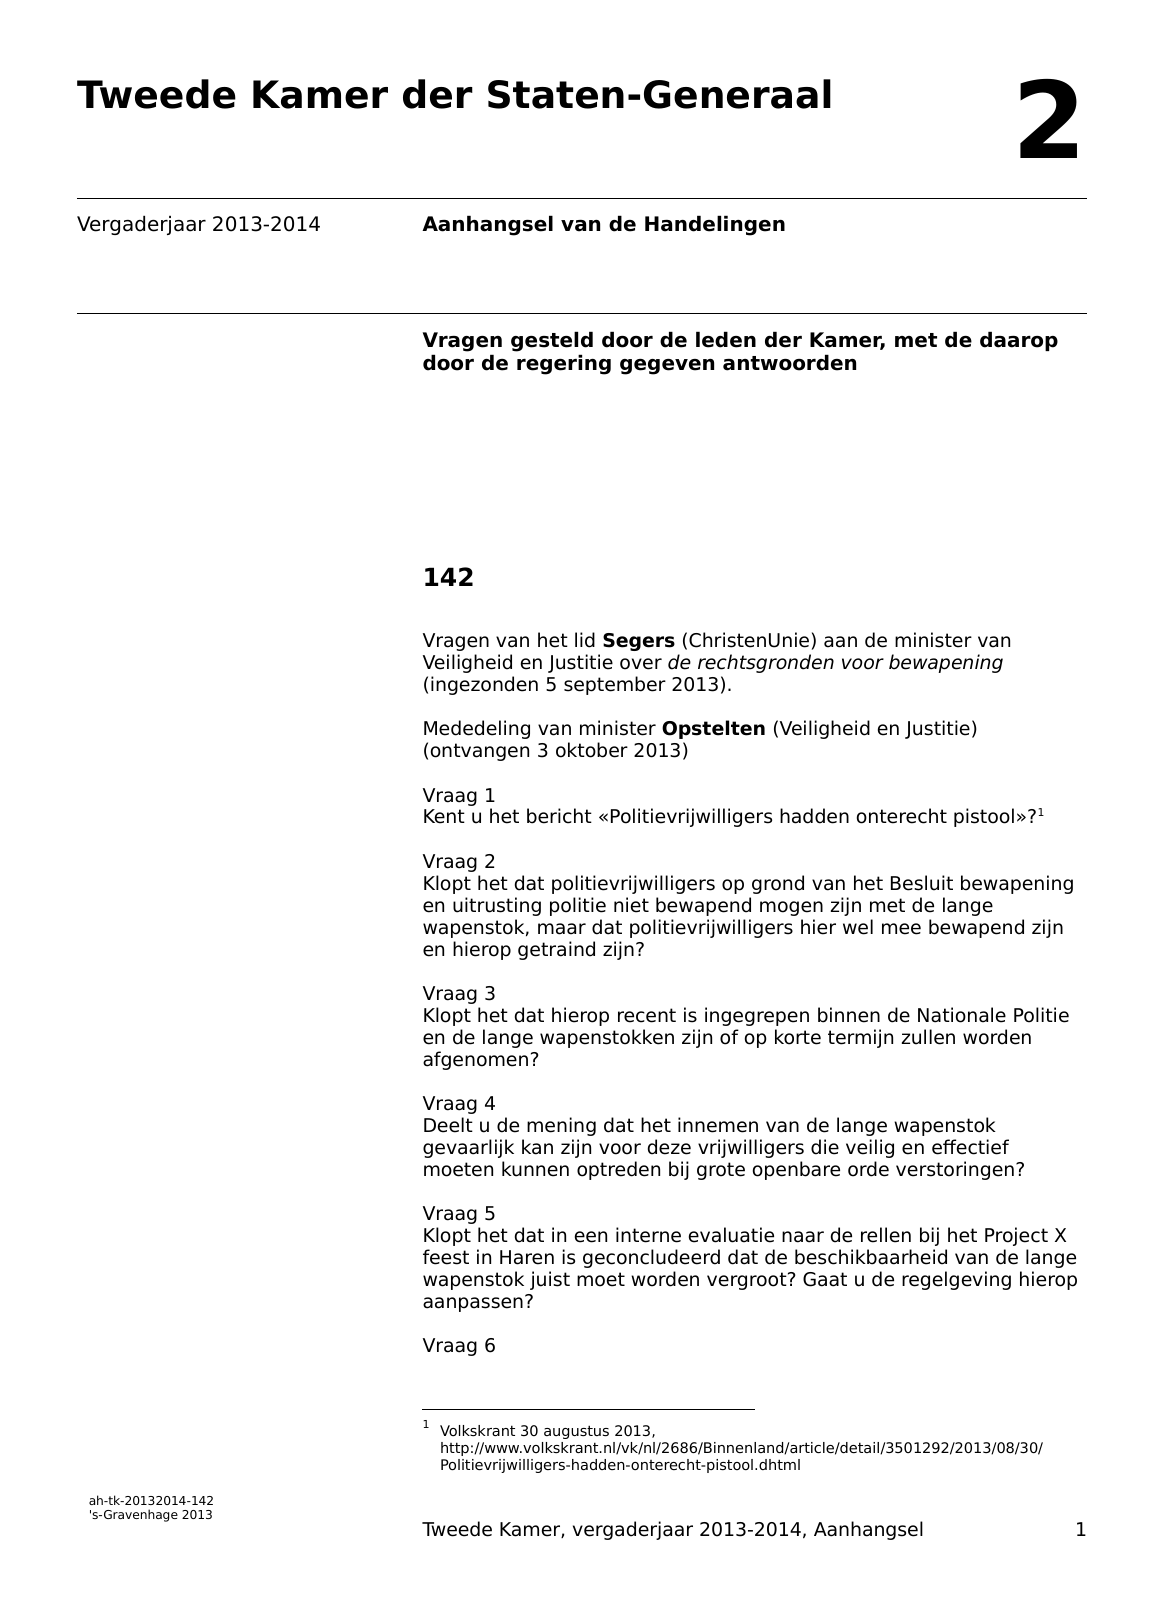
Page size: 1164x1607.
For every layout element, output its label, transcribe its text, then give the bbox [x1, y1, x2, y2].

text Volkskrant 30 augustus 2013, http://www.volkskrant.nl/vk/nl/2686/Binnenland/article/detail/3501292/2013/08/30/Politievrijwilligers-hadden-onterecht-pistool.dhtml [422, 1418, 1087, 1474]
table_cell Aanhangsel van de Handelingen [422, 199, 1087, 313]
text Mededeling van minister Opstelten (Veiligheid en Justitie) (ontvangen 3 oktober 2013) [422, 718, 1087, 762]
text Klopt het dat in een interne evaluatie naar de rellen bij het Project X feest in Haren is geconcludeerd dat de beschikbaarheid van de lange wapenstok juist moet worden vergroot? Gaat u de regelgeving hierop aanpassen? [422, 1225, 1087, 1313]
text Klopt het dat politievrijwilligers op grond van het Besluit bewapening en uitrusting politie niet bewapend mogen zijn met de lange wapenstok, maar dat politievrijwilligers hier wel mee bewapend zijn en hierop getraind zijn? [422, 873, 1087, 961]
table_cell Vragen gesteld door de leden der Kamer, met de daarop door de regering gegeven antwoorden [422, 314, 1087, 375]
text Kent u het bericht «Politievrijwilligers hadden onterecht pistool»? [422, 806, 1087, 828]
text Vraag 1 [422, 784, 1087, 806]
text Vraag 5 [422, 1203, 1087, 1225]
table_cell Vergaderjaar 2013-2014 [77, 199, 422, 313]
table_cell [77, 314, 422, 375]
text Vragen van het lid Segers (ChristenUnie) aan de minister van Veiligheid en Justitie over de rechtsgronden voor bewapening (ingezonden 5 september 2013). [422, 630, 1087, 696]
text Vraag 3 [422, 983, 1087, 1005]
text Vraag 2 [422, 851, 1087, 873]
table_header Tweede Kamer der Staten-Generaal [77, 59, 886, 198]
text Klopt het dat hierop recent is ingegrepen binnen de Nationale Politie en de lange wapenstokken zijn of op korte termijn zullen worden afgenomen? [422, 1005, 1087, 1071]
text ah-tk-20132014-142 [88, 1494, 323, 1508]
text Vraag 6 [422, 1335, 1087, 1357]
text Deelt u de mening dat het innemen van de lange wapenstok gevaarlijk kan zijn voor deze vrijwilligers die veilig en effectief moeten kunnen optreden bij grote openbare orde verstoringen? [422, 1115, 1087, 1181]
table_header 2 [886, 59, 1087, 198]
text Vraag 4 [422, 1093, 1087, 1115]
text 142 [422, 563, 1087, 592]
text 's-Gravenhage 2013 [88, 1508, 323, 1522]
